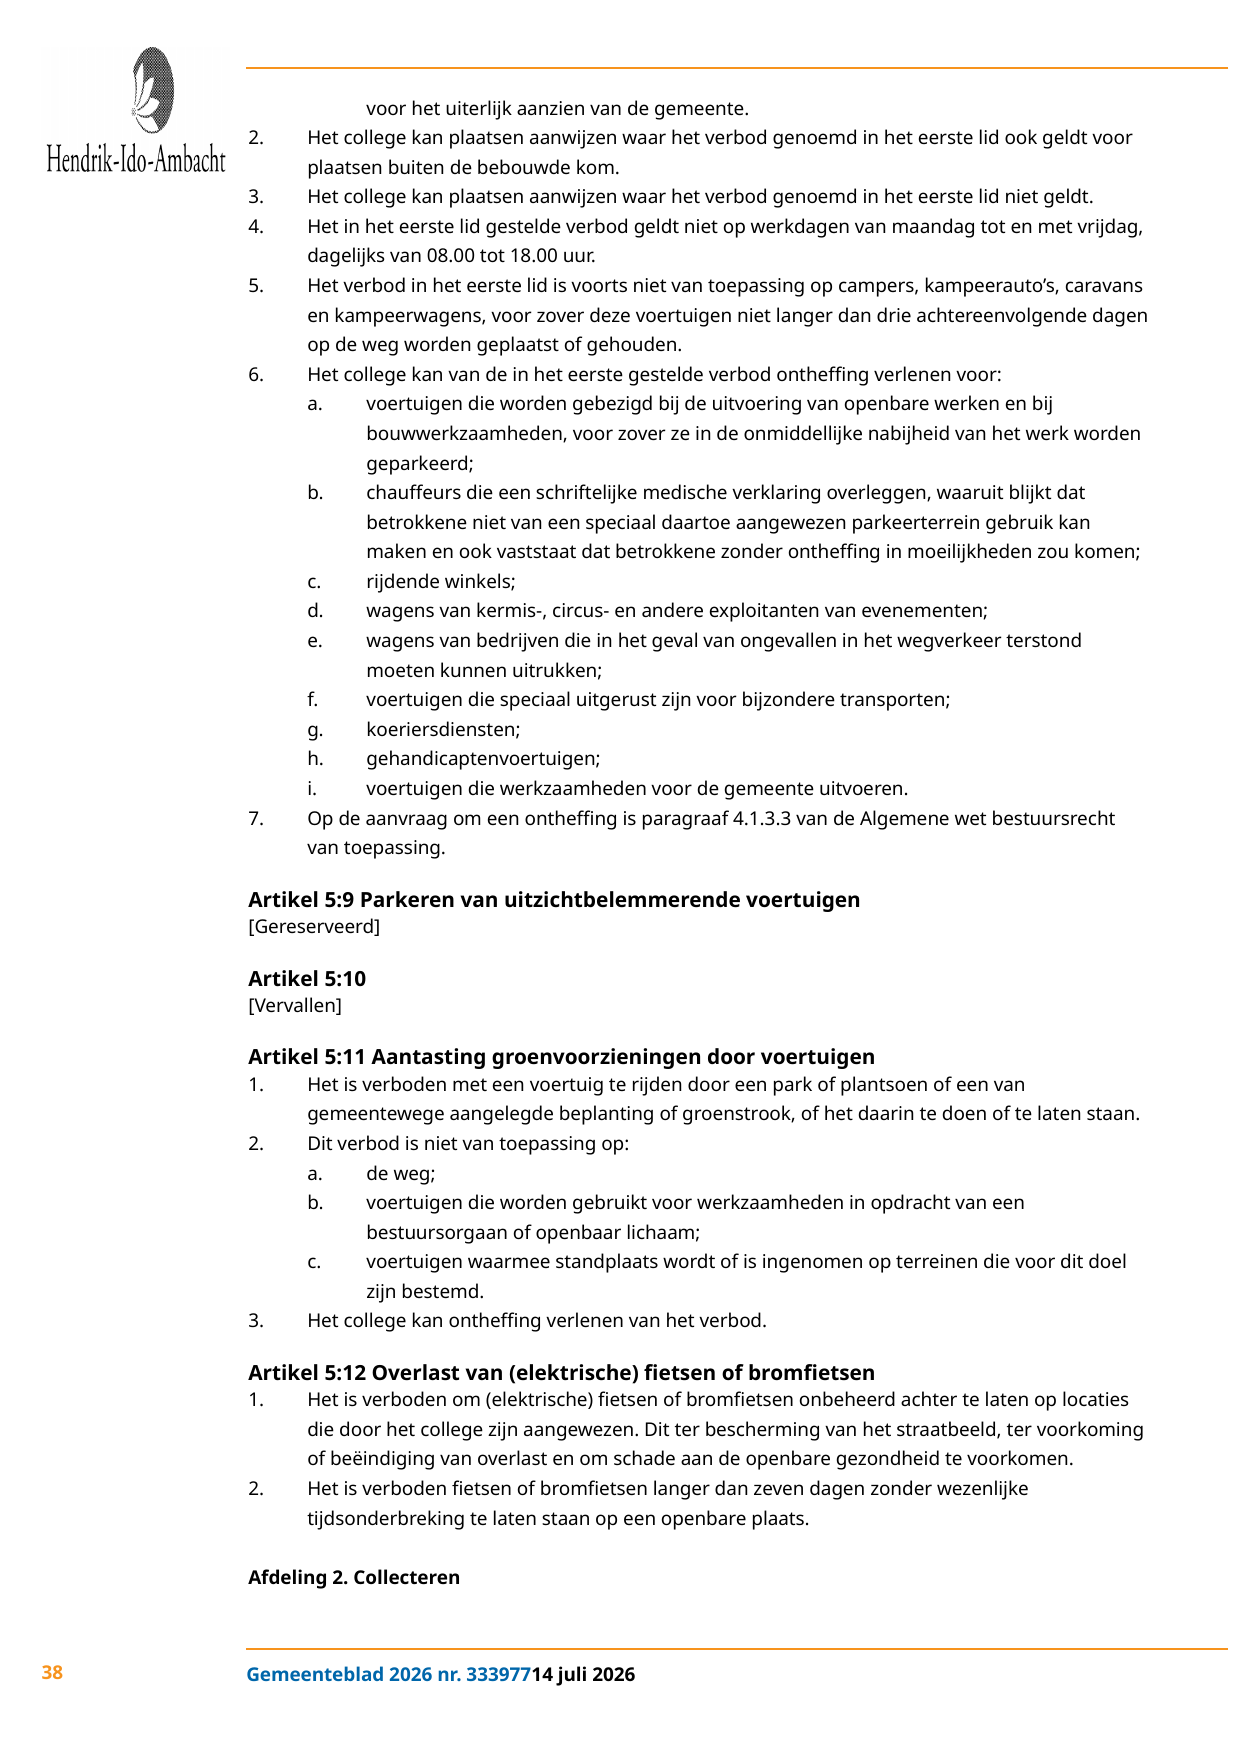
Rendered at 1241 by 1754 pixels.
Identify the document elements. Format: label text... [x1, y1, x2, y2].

picture [41, 47, 231, 172]
list wagens van bedrijven die in het geval van ongevallen in het wegverkeer terstond moeten kunnen uitrukken; [307, 627, 1152, 683]
list voertuigen waarmee standplaats wordt of is ingenomen op terreinen die voor dit doel zijn bestemd. [307, 1248, 1152, 1304]
list Het college kan ontheffing verlenen van het verbod. [248, 1308, 1152, 1333]
list voor het uiterlijk aanzien van de gemeente. [307, 95, 1152, 121]
list Het verbod in het eerste lid is voorts niet van toepassing op campers, kampeerauto’s, caravans en kampeerwagens, voor zover deze voertuigen niet langer dan drie achtereenvolgende dagen op de weg worden geplaatst of gehouden. [248, 272, 1152, 357]
list Op de aanvraag om een ontheffing is paragraaf 4.1.3.3 van de Algemene wet bestuursrecht van toepassing. [248, 805, 1152, 860]
text Artikel 5:10 [248, 964, 1152, 992]
text Afdeling 2. Collecteren [248, 1564, 1152, 1590]
list gehandicaptenvoertuigen; [307, 746, 1152, 771]
list Het college kan van de in het eerste gestelde verbod ontheffing verlenen voor: [248, 361, 1152, 387]
list Het college kan plaatsen aanwijzen waar het verbod genoemd in het eerste lid niet geldt. [248, 183, 1152, 209]
list Het is verboden fietsen of bromfietsen langer dan zeven dagen zonder wezenlijke tijdsonderbreking te laten staan op een openbare plaats. [248, 1475, 1152, 1531]
list rijdende winkels; [307, 568, 1152, 594]
text [Vervallen] [248, 992, 1152, 1018]
list Het is verboden met een voertuig te rijden door een park of plantsoen of een van gemeentewege aangelegde beplanting of groenstrook, of het daarin te doen of te laten staan. [248, 1071, 1152, 1126]
list koeriersdiensten; [307, 716, 1152, 742]
text Artikel 5:9 Parkeren van uitzichtbelemmerende voertuigen [248, 885, 1152, 913]
text Artikel 5:11 Aantasting groenvoorzieningen door voertuigen [248, 1042, 1152, 1071]
list wagens van kermis-, circus- en andere exploitanten van evenementen; [307, 598, 1152, 623]
list voertuigen die worden gebezigd bij de uitvoering van openbare werken en bij bouwwerkzaamheden, voor zover ze in de onmiddellijke nabijheid van het werk worden geparkeerd; [307, 391, 1152, 476]
text Artikel 5:12 Overlast van (elektrische) fietsen of bromfietsen [248, 1358, 1152, 1386]
list Dit verbod is niet van toepassing op: [248, 1130, 1152, 1156]
list voertuigen die worden gebruikt voor werkzaamheden in opdracht van een bestuursorgaan of openbaar lichaam; [307, 1189, 1152, 1244]
text [Gereserveerd] [248, 913, 1152, 939]
list Het college kan plaatsen aanwijzen waar het verbod genoemd in het eerste lid ook geldt voor plaatsen buiten de bebouwde kom. [248, 124, 1152, 180]
list Het in het eerste lid gestelde verbod geldt niet op werkdagen van maandag tot en met vrijdag, dagelijks van 08.00 tot 18.00 uur. [248, 213, 1152, 268]
list voertuigen die werkzaamheden voor de gemeente uitvoeren. [307, 775, 1152, 801]
list Het is verboden om (elektrische) fietsen of bromfietsen onbeheerd achter te laten op locaties die door het college zijn aangewezen. Dit ter bescherming van het straatbeeld, ter voorkoming of beëindiging van overlast en om schade aan de openbare gezondheid te voorkomen. [248, 1386, 1152, 1471]
list voertuigen die speciaal uitgerust zijn voor bijzondere transporten; [307, 686, 1152, 712]
list de weg; [307, 1160, 1152, 1185]
list chauffeurs die een schriftelijke medische verklaring overleggen, waaruit blijkt dat betrokkene niet van een speciaal daartoe aangewezen parkeerterrein gebruik kan maken en ook vaststaat dat betrokkene zonder ontheffing in moeilijkheden zou komen; [307, 479, 1152, 564]
